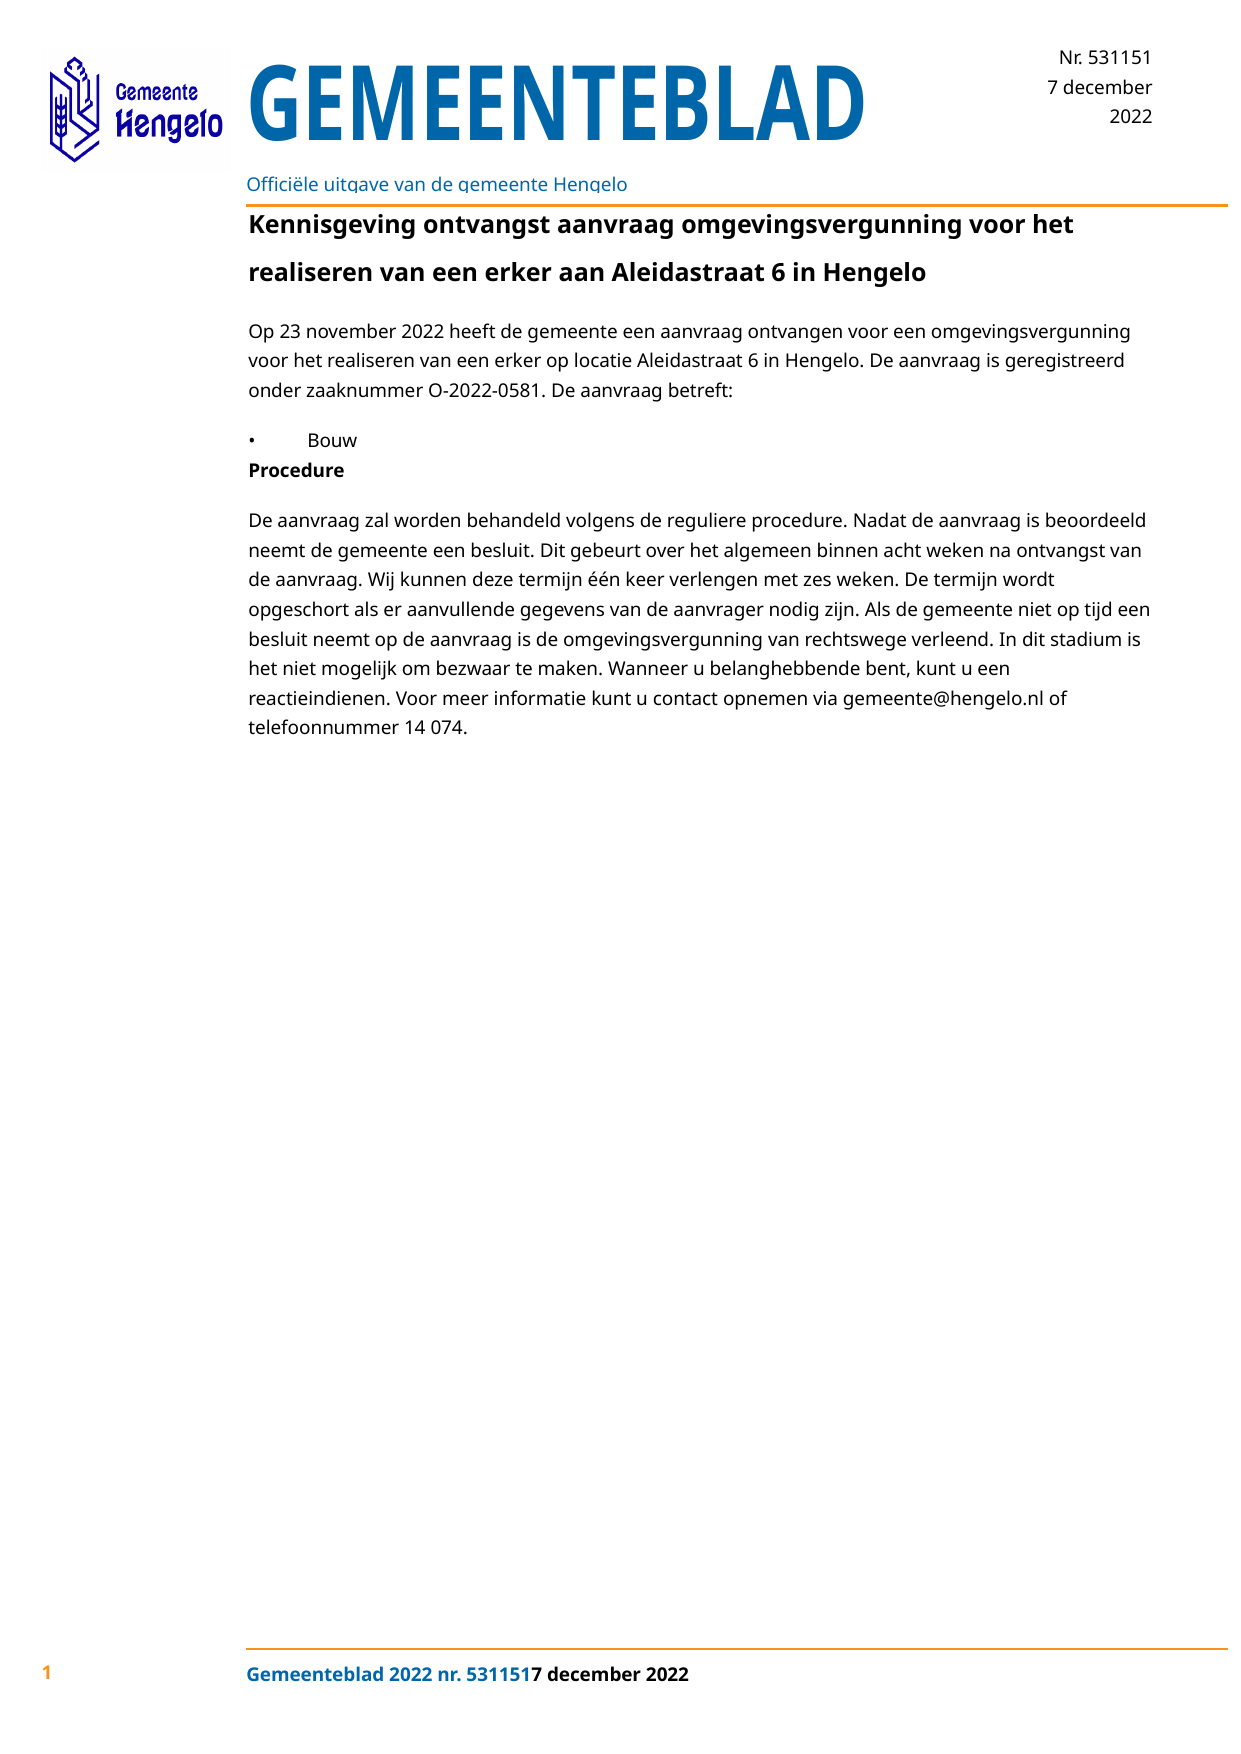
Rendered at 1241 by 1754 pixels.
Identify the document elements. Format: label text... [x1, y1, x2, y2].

picture [41, 47, 231, 172]
text Kennisgeving ontvangst aanvraag omgevingsvergunning voor het realiseren van een erker aan Aleidastraat 6 in Hengelo [248, 207, 1152, 288]
text De aanvraag zal worden behandeld volgens de reguliere procedure. Nadat de aanvraag is beoordeeld neemt de gemeente een besluit. Dit gebeurt over het algemeen binnen acht weken na ontvangst van de aanvraag. Wij kunnen deze termijn één keer verlengen met zes weken. De termijn wordt opgeschort als er aanvullende gegevens van de aanvrager nodig zijn. Als de gemeente niet op tijd een besluit neemt op de aanvraag is de omgevingsvergunning van rechtswege verleend. In dit stadium is het niet mogelijk om bezwaar te maken. Wanneer u belanghebbende bent, kunt u een reactieindienen. Voor meer informatie kunt u contact opnemen via gemeente@hengelo.nl of telefoonnummer 14 074. [248, 507, 1152, 740]
list Bouw [248, 427, 1152, 453]
text Procedure [248, 457, 1152, 483]
text Op 23 november 2022 heeft de gemeente een aanvraag ontvangen voor een omgevingsvergunning voor het realiseren van een erker op locatie Aleidastraat 6 in Hengelo. De aanvraag is geregistreerd onder zaaknummer O-2022-0581. De aanvraag betreft: [248, 318, 1152, 403]
